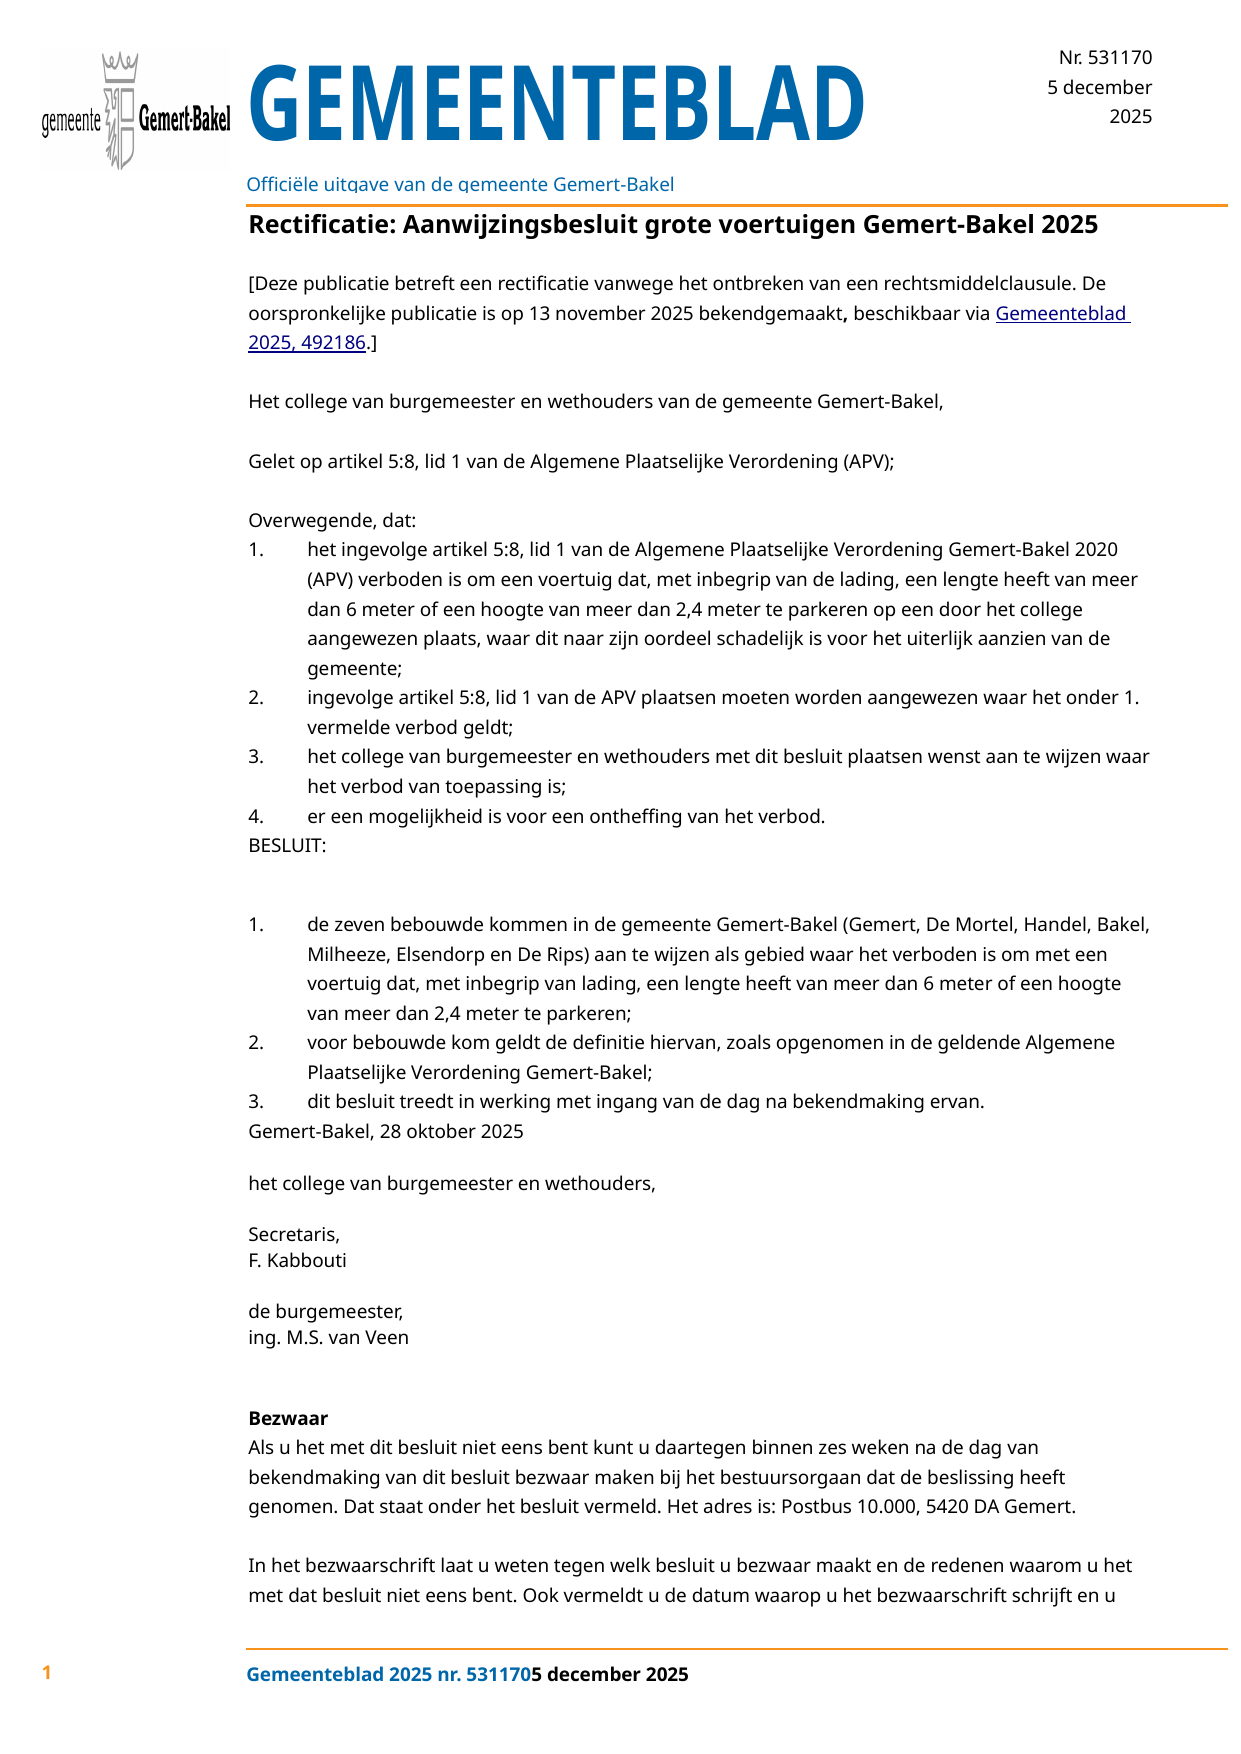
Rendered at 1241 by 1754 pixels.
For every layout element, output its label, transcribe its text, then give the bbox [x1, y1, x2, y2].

text In het bezwaarschrift laat u weten tegen welk besluit u bezwaar maakt en de redenen waarom u het met dat besluit niet eens bent. Ook vermeldt u de datum waarop u het bezwaarschrift schrijft en u [248, 1553, 1152, 1608]
text Het college van burgemeester en wethouders van de gemeente Gemert-Bakel, [248, 389, 1152, 414]
text Als u het met dit besluit niet eens bent kunt u daartegen binnen zes weken na de dag van bekendmaking van dit besluit bezwaar maken bij het bestuursorgaan dat de beslissing heeft genomen. Dat staat onder het besluit vermeld. Het adres is: Postbus 10.000, 5420 DA Gemert. [248, 1434, 1152, 1519]
text Bezwaar [248, 1405, 1152, 1431]
list de zeven bebouwde kommen in de gemeente Gemert-Bakel (Gemert, De Mortel, Handel, Bakel, Milheeze, Elsendorp en De Rips) aan te wijzen als gebied waar het verboden is om met een voertuig dat, met inbegrip van lading, een lengte heeft van meer dan 6 meter of een hoogte van meer dan 2,4 meter te parkeren; [248, 911, 1152, 1026]
text ing. M.S. van Veen [248, 1324, 1152, 1350]
list er een mogelijkheid is voor een ontheffing van het verbod. [248, 803, 1152, 828]
text Rectificatie: Aanwijzingsbesluit grote voertuigen Gemert-Bakel 2025 [248, 207, 1152, 241]
text Secretaris, [248, 1221, 1152, 1247]
picture [41, 47, 231, 172]
text F. Kabbouti [248, 1247, 1152, 1273]
list ingevolge artikel 5:8, lid 1 van de APV plaatsen moeten worden aangewezen waar het onder 1. vermelde verbod geldt; [248, 684, 1152, 740]
text Gemert-Bakel, 28 oktober 2025 [248, 1118, 1152, 1144]
list voor bebouwde kom geldt de definitie hiervan, zoals opgenomen in de geldende Algemene Plaatselijke Verordening Gemert-Bakel; [248, 1029, 1152, 1085]
text BESLUIT: [248, 832, 1152, 858]
text Gelet op artikel 5:8, lid 1 van de Algemene Plaatselijke Verordening (APV); [248, 448, 1152, 473]
list het college van burgemeester en wethouders met dit besluit plaatsen wenst aan te wijzen waar het verbod van toepassing is; [248, 744, 1152, 799]
text het college van burgemeester en wethouders, [248, 1170, 1152, 1196]
list dit besluit treedt in werking met ingang van de dag na bekendmaking ervan. [248, 1089, 1152, 1114]
text [Deze publicatie betreft een rectificatie vanwege het ontbreken van een rechtsmiddelclausule. De oorspronkelijke publicatie is op 13 november 2025 bekendgemaakt, beschikbaar via Gemeenteblad 2025, 492186.] [248, 270, 1152, 355]
text Overwegende, dat: [248, 507, 1152, 533]
list het ingevolge artikel 5:8, lid 1 van de Algemene Plaatselijke Verordening Gemert-Bakel 2020 (APV) verboden is om een voertuig dat, met inbegrip van de lading, een lengte heeft van meer dan 6 meter of een hoogte van meer dan 2,4 meter te parkeren op een door het college aangewezen plaats, waar dit naar zijn oordeel schadelijk is voor het uiterlijk aanzien van de gemeente; [248, 537, 1152, 681]
text de burgemeester, [248, 1298, 1152, 1324]
